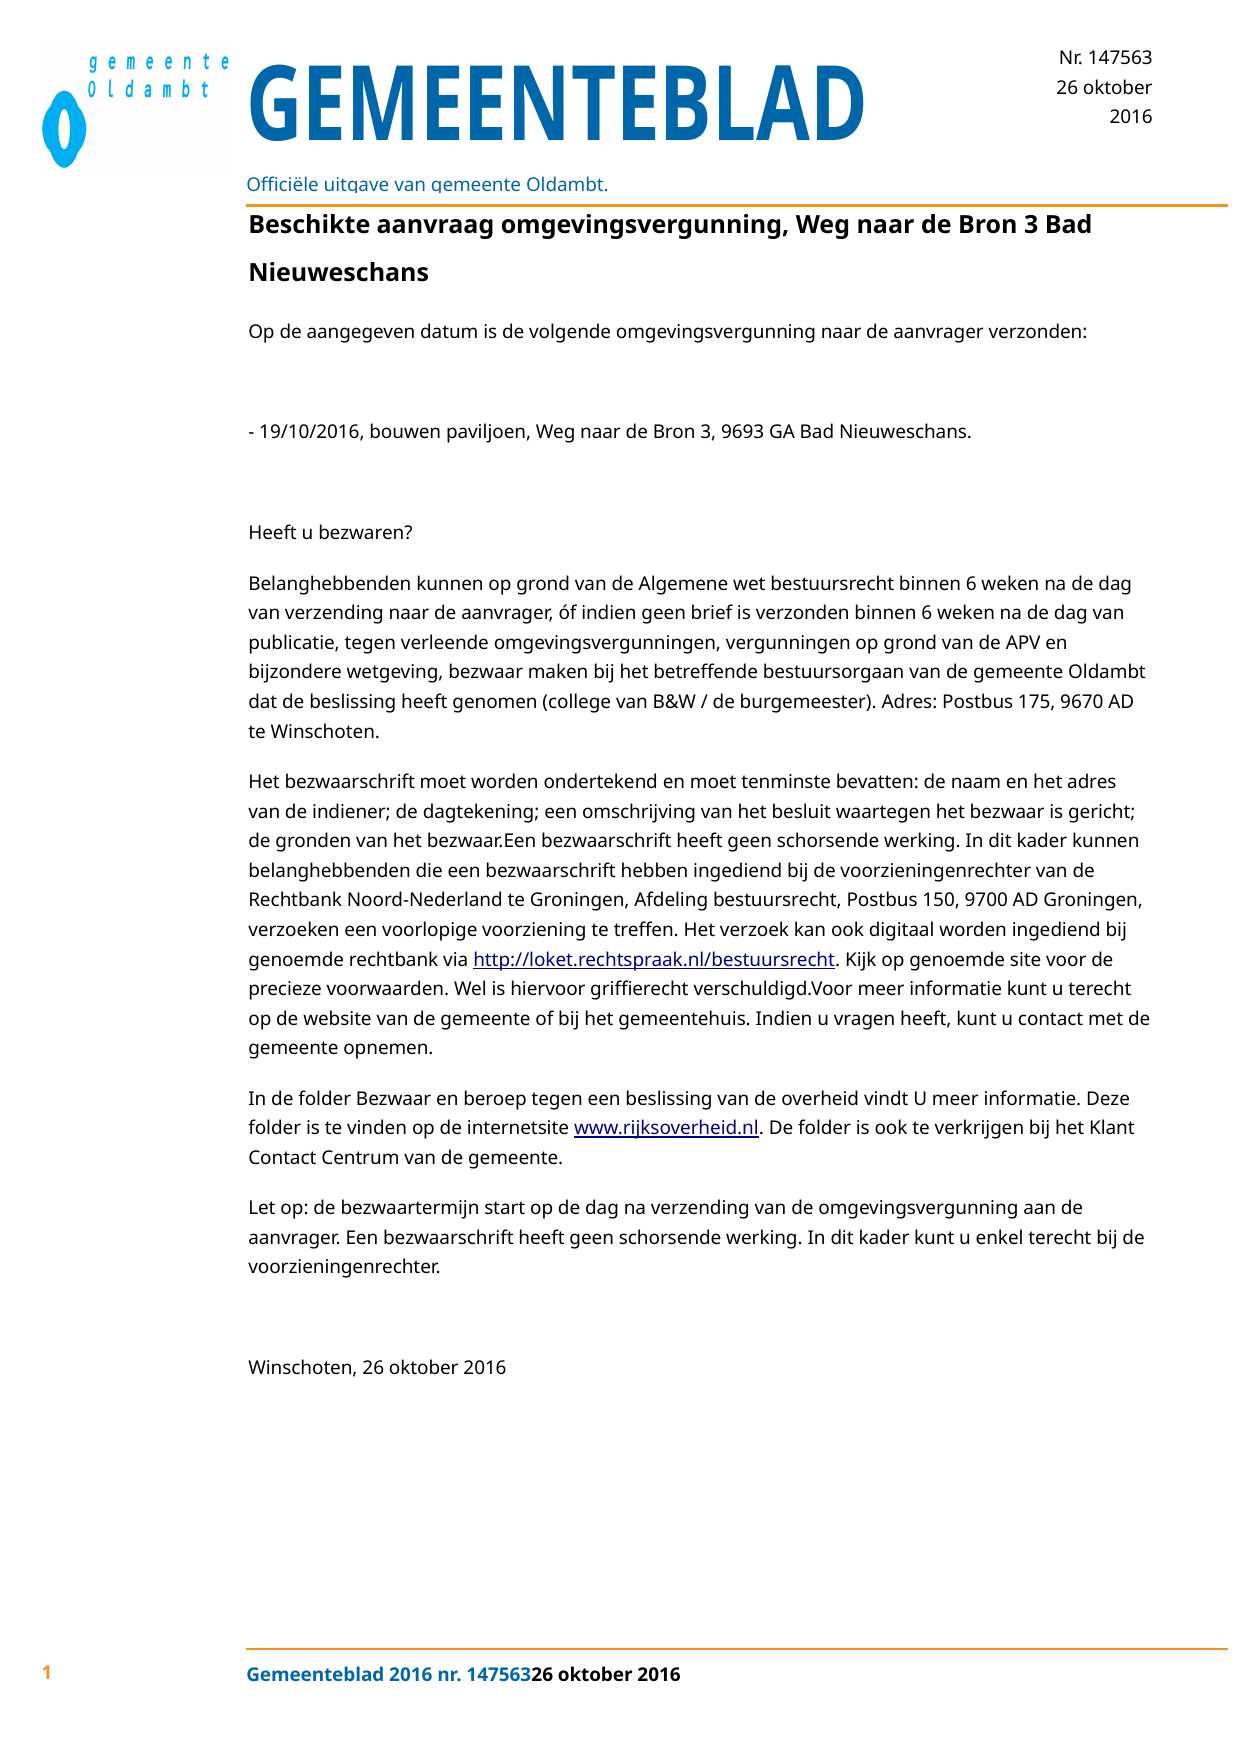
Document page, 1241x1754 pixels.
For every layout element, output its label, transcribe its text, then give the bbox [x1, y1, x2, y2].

text Het bezwaarschrift moet worden ondertekend en moet tenminste bevatten: de naam en het adres van de indiener; de dagtekening; een omschrijving van het besluit waartegen het bezwaar is gericht; de gronden van het bezwaar.Een bezwaarschrift heeft geen schorsende werking. In dit kader kunnen belanghebbenden die een bezwaarschrift hebben ingediend bij de voorzieningenrechter van de Rechtbank Noord-Nederland te Groningen, Afdeling bestuursrecht, Postbus 150, 9700 AD Groningen, verzoeken een voorlopige voorziening te treffen. Het verzoek kan ook digitaal worden ingediend bij genoemde rechtbank via http://loket.rechtspraak.nl/bestuursrecht. Kijk op genoemde site voor de precieze voorwaarden. Wel is hiervoor griffierecht verschuldigd.Voor meer informatie kunt u terecht op de website van de gemeente of bij het gemeentehuis. Indien u vragen heeft, kunt u contact met de gemeente opnemen. [248, 768, 1152, 1060]
text Winschoten, 26 oktober 2016 [248, 1354, 1152, 1380]
text In de folder Bezwaar en beroep tegen een beslissing van de overheid vindt U meer informatie. Deze folder is te vinden op de internetsite www.rijksoverheid.nl. De folder is ook te verkrijgen bij het Klant Contact Centrum van de gemeente. [248, 1085, 1152, 1170]
text Let op: de bezwaartermijn start op de dag na verzending van de omgevingsvergunning aan de aanvrager. Een bezwaarschrift heeft geen schorsende werking. In dit kader kunt u enkel terecht bij de voorzieningenrechter. [248, 1194, 1152, 1279]
text Op de aangegeven datum is de volgende omgevingsvergunning naar de aanvrager verzonden: [248, 318, 1152, 344]
text Heeft u bezwaren? [248, 519, 1152, 545]
text Belanghebbenden kunnen op grond van de Algemene wet bestuursrecht binnen 6 weken na de dag van verzending naar de aanvrager, óf indien geen brief is verzonden binnen 6 weken na de dag van publicatie, tegen verleende omgevingsvergunningen, vergunningen op grond van de APV en bijzondere wetgeving, bezwaar maken bij het betreffende bestuursorgaan van de gemeente Oldambt dat de beslissing heeft genomen (college van B&W / de burgemeester). Adres: Postbus 175, 9670 AD te Winschoten. [248, 570, 1152, 744]
picture [41, 47, 231, 172]
text - 19/10/2016, bouwen paviljoen, Weg naar de Bron 3, 9693 GA Bad Nieuweschans. [248, 419, 1152, 444]
text Beschikte aanvraag omgevingsvergunning, Weg naar de Bron 3 Bad Nieuweschans [248, 207, 1152, 288]
